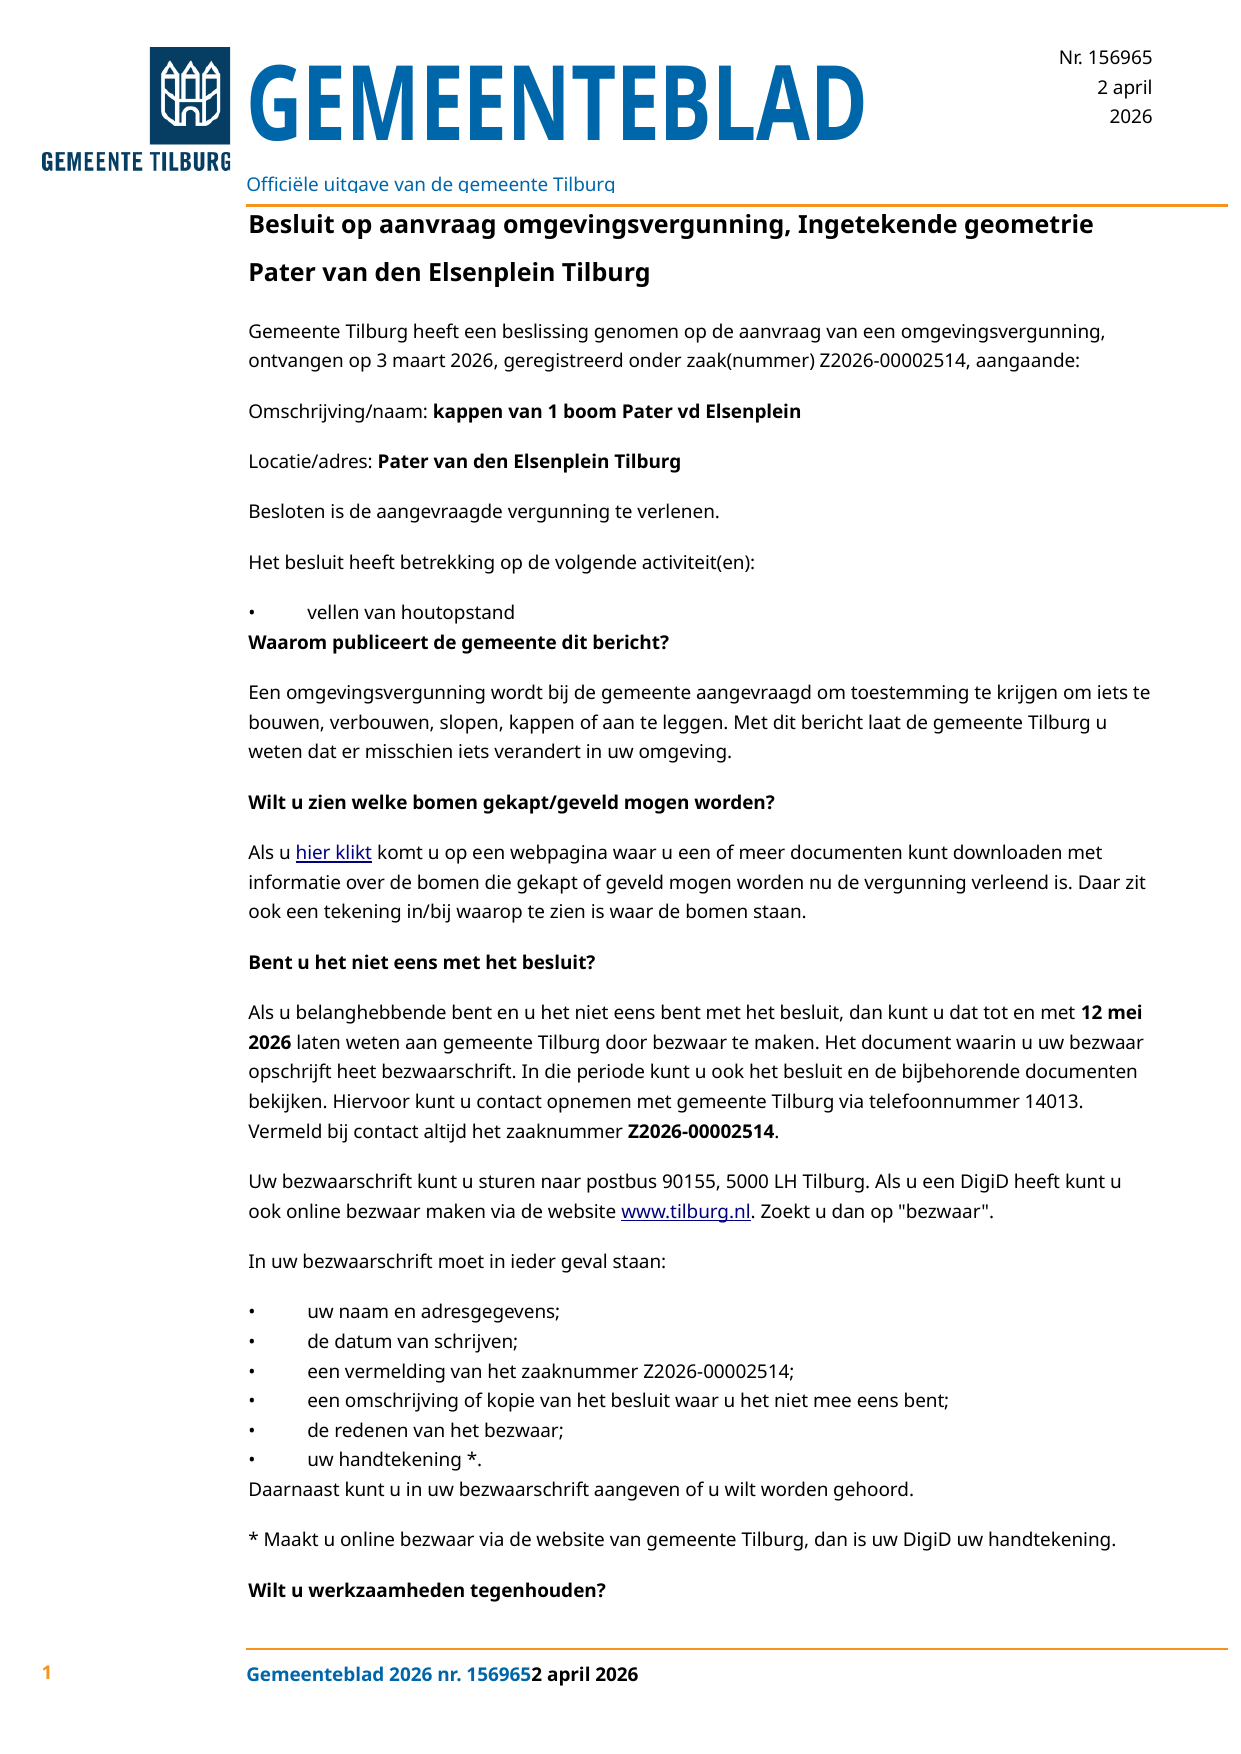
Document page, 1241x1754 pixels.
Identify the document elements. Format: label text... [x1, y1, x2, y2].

text Een omgevingsvergunning wordt bij de gemeente aangevraagd om toestemming te krijgen om iets te bouwen, verbouwen, slopen, kappen of aan te leggen. Met dit bericht laat de gemeente Tilburg u weten dat er misschien iets verandert in uw omgeving. [248, 679, 1152, 764]
text Wilt u zien welke bomen gekapt/geveld mogen worden? [248, 789, 1152, 815]
text * Maakt u online bezwaar via de website van gemeente Tilburg, dan is uw DigiD uw handtekening. [248, 1527, 1152, 1552]
list een omschrijving of kopie van het besluit waar u het niet mee eens bent; [248, 1387, 1152, 1413]
text Locatie/adres: Pater van den Elsenplein Tilburg [248, 448, 1152, 474]
text Uw bezwaarschrift kunt u sturen naar postbus 90155, 5000 LH Tilburg. Als u een DigiD heeft kunt u ook online bezwaar maken via de website www.tilburg.nl. Zoekt u dan op "bezwaar". [248, 1168, 1152, 1224]
text Bent u het niet eens met het besluit? [248, 949, 1152, 975]
list de datum van schrijven; [248, 1328, 1152, 1354]
text Besloten is de aangevraagde vergunning te verlenen. [248, 499, 1152, 524]
text In uw bezwaarschrift moet in ieder geval staan: [248, 1248, 1152, 1274]
text Besluit op aanvraag omgevingsvergunning, Ingetekende geometrie Pater van den Elsenplein Tilburg [248, 207, 1152, 288]
text Daarnaast kunt u in uw bezwaarschrift aangeven of u wilt worden gehoord. [248, 1476, 1152, 1502]
text Wilt u werkzaamheden tegenhouden? [248, 1577, 1152, 1603]
list uw naam en adresgegevens; [248, 1299, 1152, 1324]
text Gemeente Tilburg heeft een beslissing genomen op de aanvraag van een omgevingsvergunning, ontvangen op 3 maart 2026, geregistreerd onder zaak(nummer) Z2026-00002514, aangaande: [248, 318, 1152, 373]
list vellen van houtopstand [248, 599, 1152, 625]
text Omschrijving/naam: kappen van 1 boom Pater vd Elsenplein [248, 398, 1152, 424]
list uw handtekening *. [248, 1447, 1152, 1472]
text Als u belanghebbende bent en u het niet eens bent met het besluit, dan kunt u dat tot en met 12 mei 2026 laten weten aan gemeente Tilburg door bezwaar te maken. Het document waarin u uw bezwaar opschrijft heet bezwaarschrift. In die periode kunt u ook het besluit en de bijbehorende documenten bekijken. Hiervoor kunt u contact opnemen met gemeente Tilburg via telefoonnummer 14013. Vermeld bij contact altijd het zaaknummer Z2026-00002514. [248, 999, 1152, 1144]
text Waarom publiceert de gemeente dit bericht? [248, 629, 1152, 655]
list een vermelding van het zaaknummer Z2026-00002514; [248, 1358, 1152, 1384]
text Het besluit heeft betrekking op de volgende activiteit(en): [248, 549, 1152, 575]
text Als u hier klikt komt u op een webpagina waar u een of meer documenten kunt downloaden met informatie over de bomen die gekapt of geveld mogen worden nu de vergunning verleend is. Daar zit ook een tekening in/bij waarop te zien is waar de bomen staan. [248, 839, 1152, 924]
picture [41, 47, 231, 172]
list de redenen van het bezwaar; [248, 1417, 1152, 1443]
